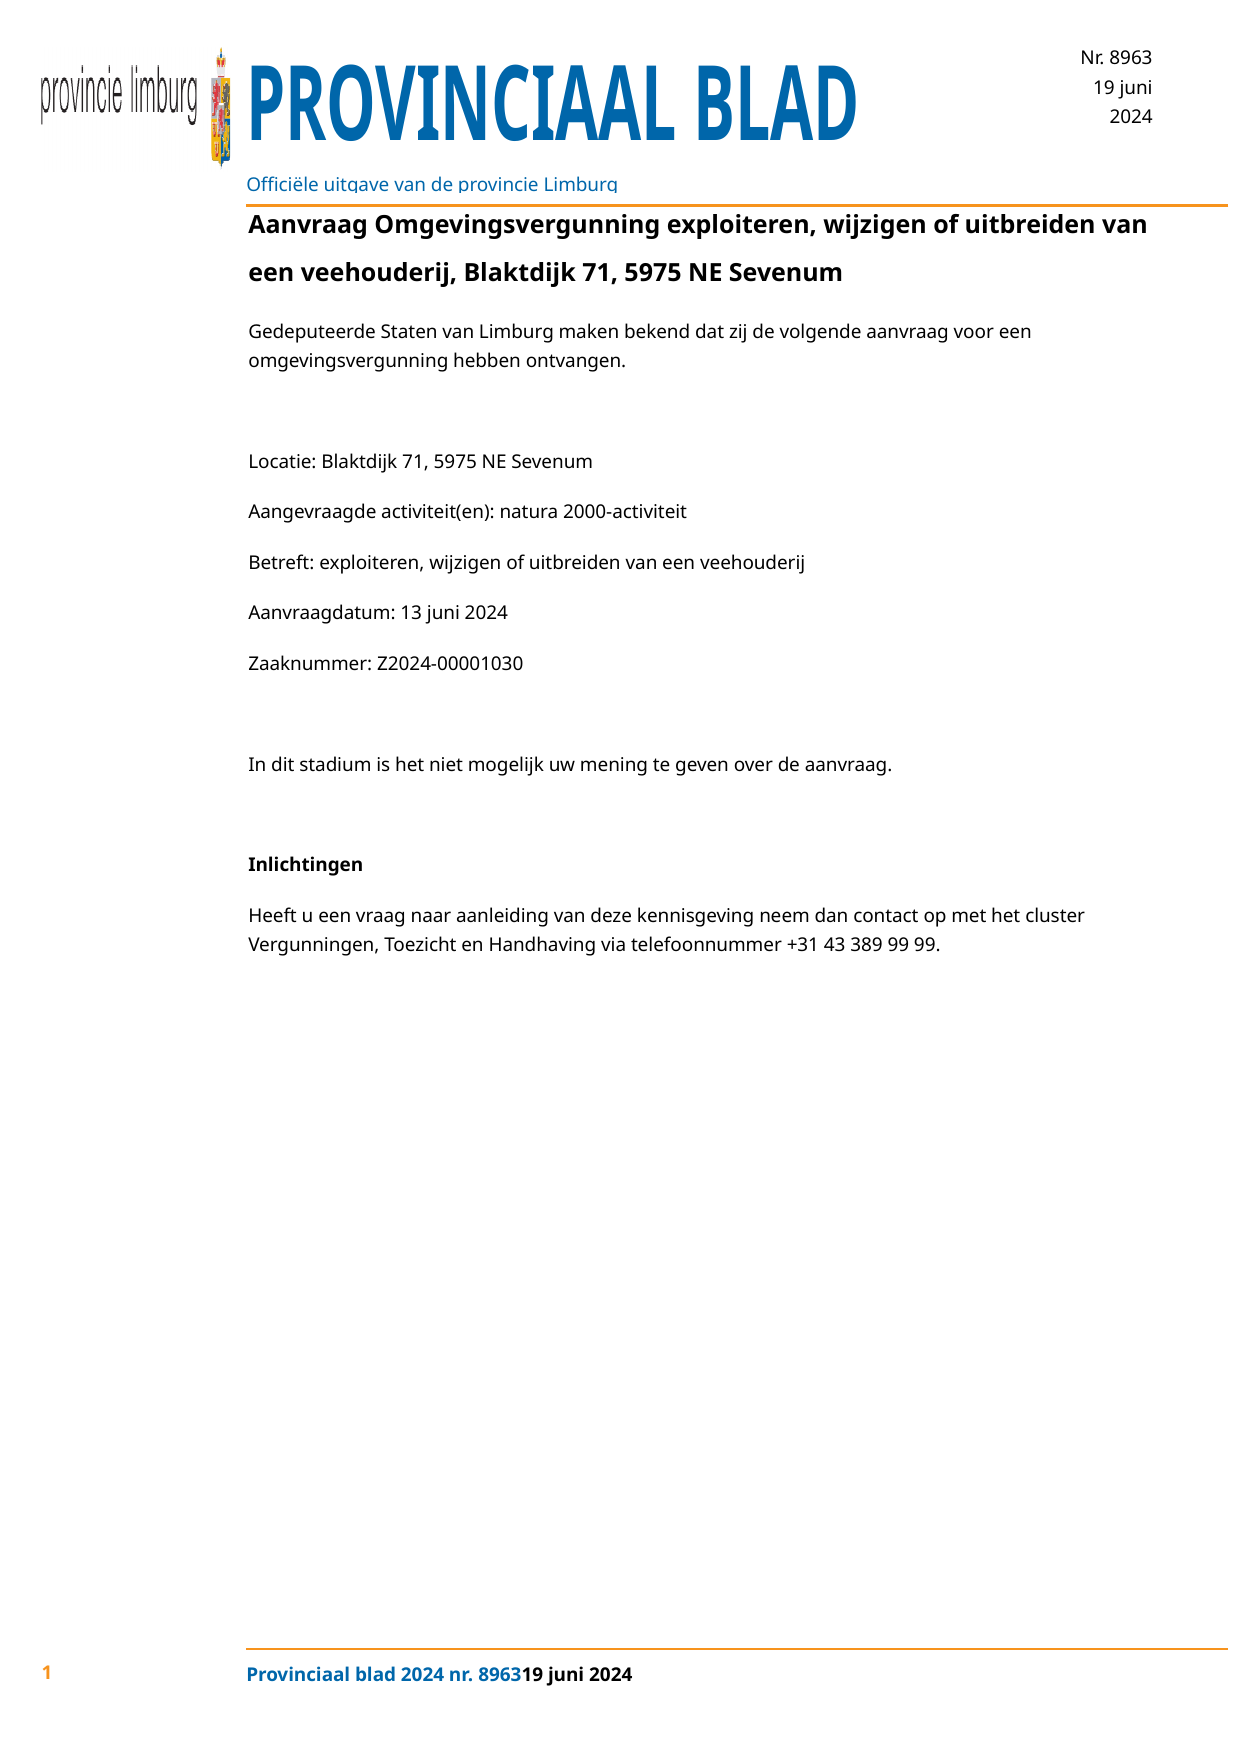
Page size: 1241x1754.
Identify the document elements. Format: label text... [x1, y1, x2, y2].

text In dit stadium is het niet mogelijk uw mening te geven over de aanvraag. [248, 751, 1152, 777]
text Betreft: exploiteren, wijzigen of uitbreiden van een veehouderij [248, 549, 1152, 575]
text Inlichtingen [248, 852, 1152, 877]
text Heeft u een vraag naar aanleiding van deze kennisgeving neem dan contact op met het cluster Vergunningen, Toezicht en Handhaving via telefoonnummer +31 43 389 99 99. [248, 902, 1152, 957]
picture [41, 47, 231, 172]
text Zaaknummer: Z2024-00001030 [248, 650, 1152, 676]
text Aanvraagdatum: 13 juni 2024 [248, 599, 1152, 625]
text Gedeputeerde Staten van Limburg maken bekend dat zij de volgende aanvraag voor een omgevingsvergunning hebben ontvangen. [248, 318, 1152, 373]
text Locatie: Blaktdijk 71, 5975 NE Sevenum [248, 448, 1152, 474]
text Aangevraagde activiteit(en): natura 2000-activiteit [248, 499, 1152, 524]
text Aanvraag Omgevingsvergunning exploiteren, wijzigen of uitbreiden van een veehouderij, Blaktdijk 71, 5975 NE Sevenum [248, 207, 1152, 288]
